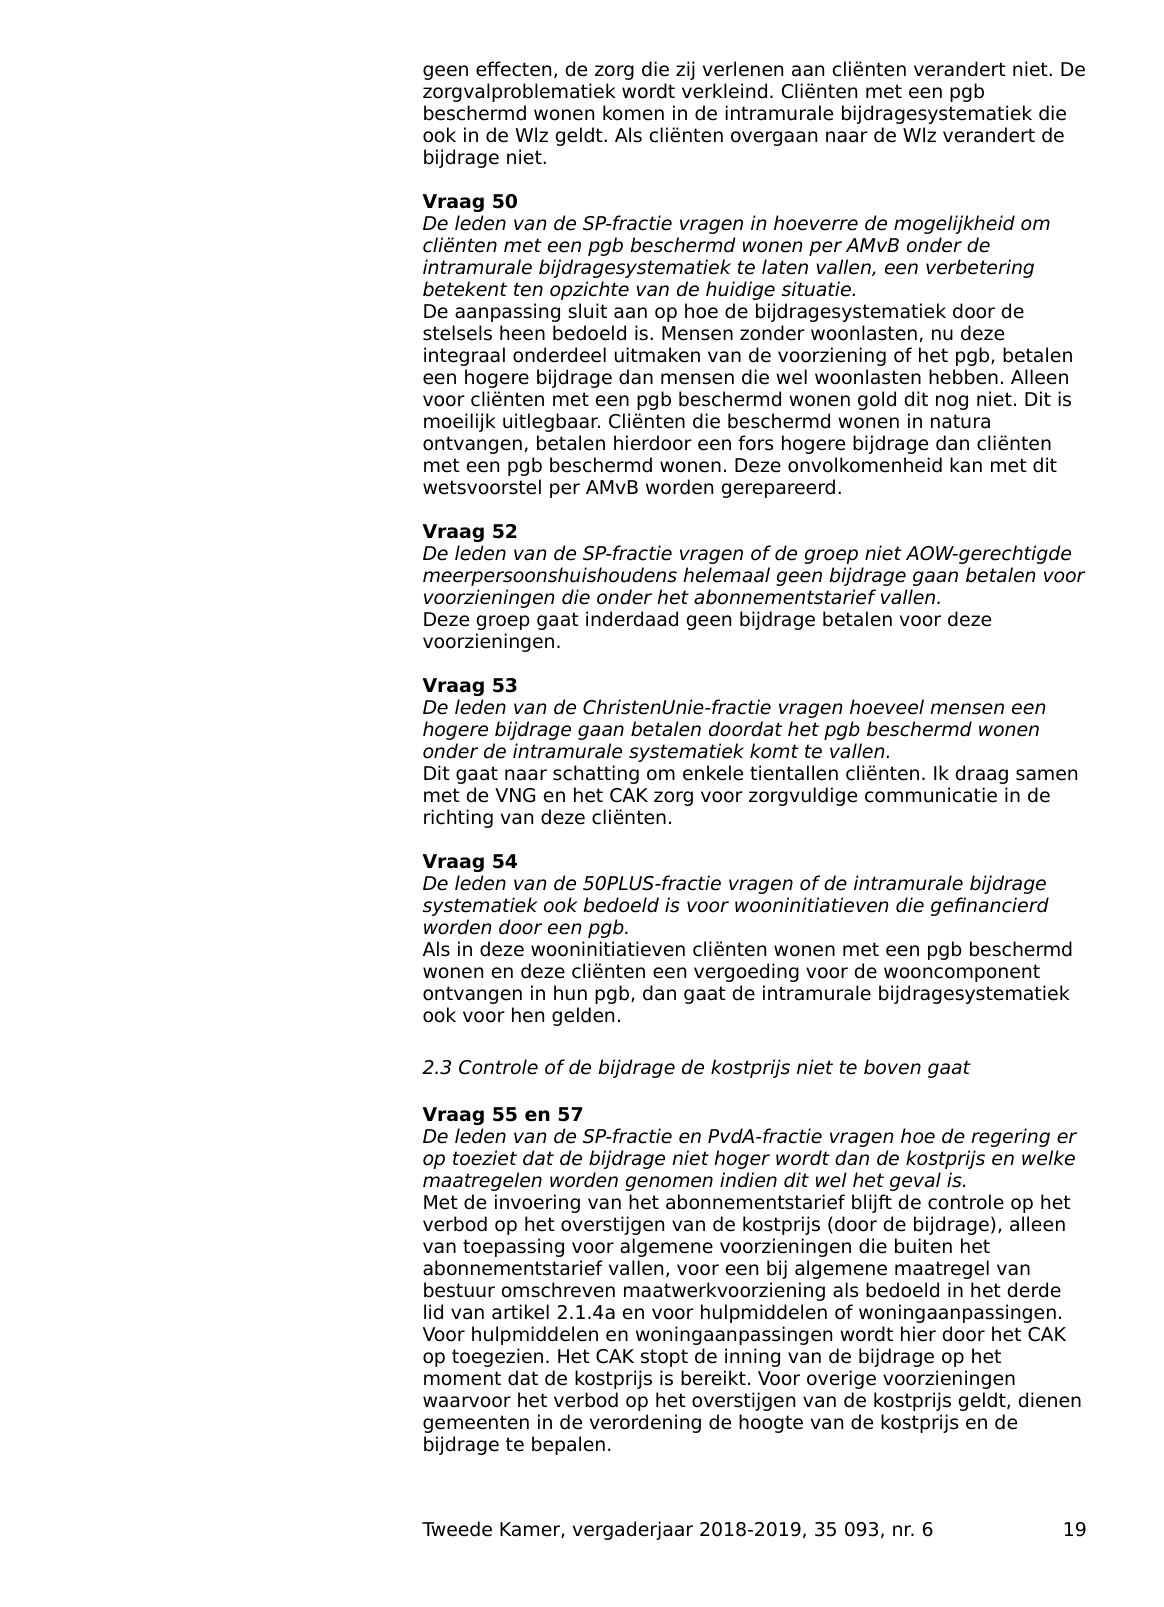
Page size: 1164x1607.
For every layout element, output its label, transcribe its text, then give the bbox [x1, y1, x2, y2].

text Vraag 55 en 57 [422, 1104, 1087, 1126]
text geen effecten, de zorg die zij verlenen aan cliënten verandert niet. De zorgvalproblematiek wordt verkleind. Cliënten met een pgb beschermd wonen komen in de intramurale bijdragesystematiek die ook in de Wlz geldt. Als cliënten overgaan naar de Wlz verandert de bijdrage niet. [422, 59, 1087, 169]
text Vraag 52 [422, 521, 1087, 543]
text Dit gaat naar schatting om enkele tientallen cliënten. Ik draag samen met de VNG en het CAK zorg voor zorgvuldige communicatie in de richting van deze cliënten. [422, 763, 1087, 829]
text De leden van de ChristenUnie-fractie vragen hoeveel mensen een hogere bijdrage gaan betalen doordat het pgb beschermd wonen onder de intramurale systematiek komt te vallen. [422, 697, 1087, 763]
text Als in deze wooninitiatieven cliënten wonen met een pgb beschermd wonen en deze cliënten een vergoeding voor de wooncomponent ontvangen in hun pgb, dan gaat de intramurale bijdragesystematiek ook voor hen gelden. [422, 939, 1087, 1027]
text De leden van de 50PLUS-fractie vragen of de intramurale bijdrage systematiek ook bedoeld is voor wooninitiatieven die gefinancierd worden door een pgb. [422, 873, 1087, 939]
text Vraag 54 [422, 851, 1087, 873]
text De leden van de SP-fractie vragen in hoeverre de mogelijkheid om cliënten met een pgb beschermd wonen per AMvB onder de intramurale bijdragesystematiek te laten vallen, een verbetering betekent ten opzichte van de huidige situatie. [422, 213, 1087, 301]
subtitle 2.3 Controle of de bijdrage de kostprijs niet te boven gaat [422, 1057, 1087, 1079]
text De leden van de SP-fractie en PvdA-fractie vragen hoe de regering er op toeziet dat de bijdrage niet hoger wordt dan de kostprijs en welke maatregelen worden genomen indien dit wel het geval is. [422, 1126, 1087, 1192]
text De leden van de SP-fractie vragen of de groep niet AOW-gerechtigde meerpersoonshuishoudens helemaal geen bijdrage gaan betalen voor voorzieningen die onder het abonnementstarief vallen. [422, 543, 1087, 609]
text Deze groep gaat inderdaad geen bijdrage betalen voor deze voorzieningen. [422, 609, 1087, 653]
text Vraag 53 [422, 675, 1087, 697]
text Met de invoering van het abonnementstarief blijft de controle op het verbod op het overstijgen van de kostprijs (door de bijdrage), alleen van toepassing voor algemene voorzieningen die buiten het abonnementstarief vallen, voor een bij algemene maatregel van bestuur omschreven maatwerkvoorziening als bedoeld in het derde lid van artikel 2.1.4a en voor hulpmiddelen of woningaanpassingen. Voor hulpmiddelen en woningaanpassingen wordt hier door het CAK op toegezien. Het CAK stopt de inning van de bijdrage op het moment dat de kostprijs is bereikt. Voor overige voorzieningen waarvoor het verbod op het overstijgen van de kostprijs geldt, dienen gemeenten in de verordening de hoogte van de kostprijs en de bijdrage te bepalen. [422, 1192, 1087, 1456]
text De aanpassing sluit aan op hoe de bijdragesystematiek door de stelsels heen bedoeld is. Mensen zonder woonlasten, nu deze integraal onderdeel uitmaken van de voorziening of het pgb, betalen een hogere bijdrage dan mensen die wel woonlasten hebben. Alleen voor cliënten met een pgb beschermd wonen gold dit nog niet. Dit is moeilijk uitlegbaar. Cliënten die beschermd wonen in natura ontvangen, betalen hierdoor een fors hogere bijdrage dan cliënten met een pgb beschermd wonen. Deze onvolkomenheid kan met dit wetsvoorstel per AMvB worden gerepareerd. [422, 301, 1087, 499]
text Vraag 50 [422, 191, 1087, 213]
